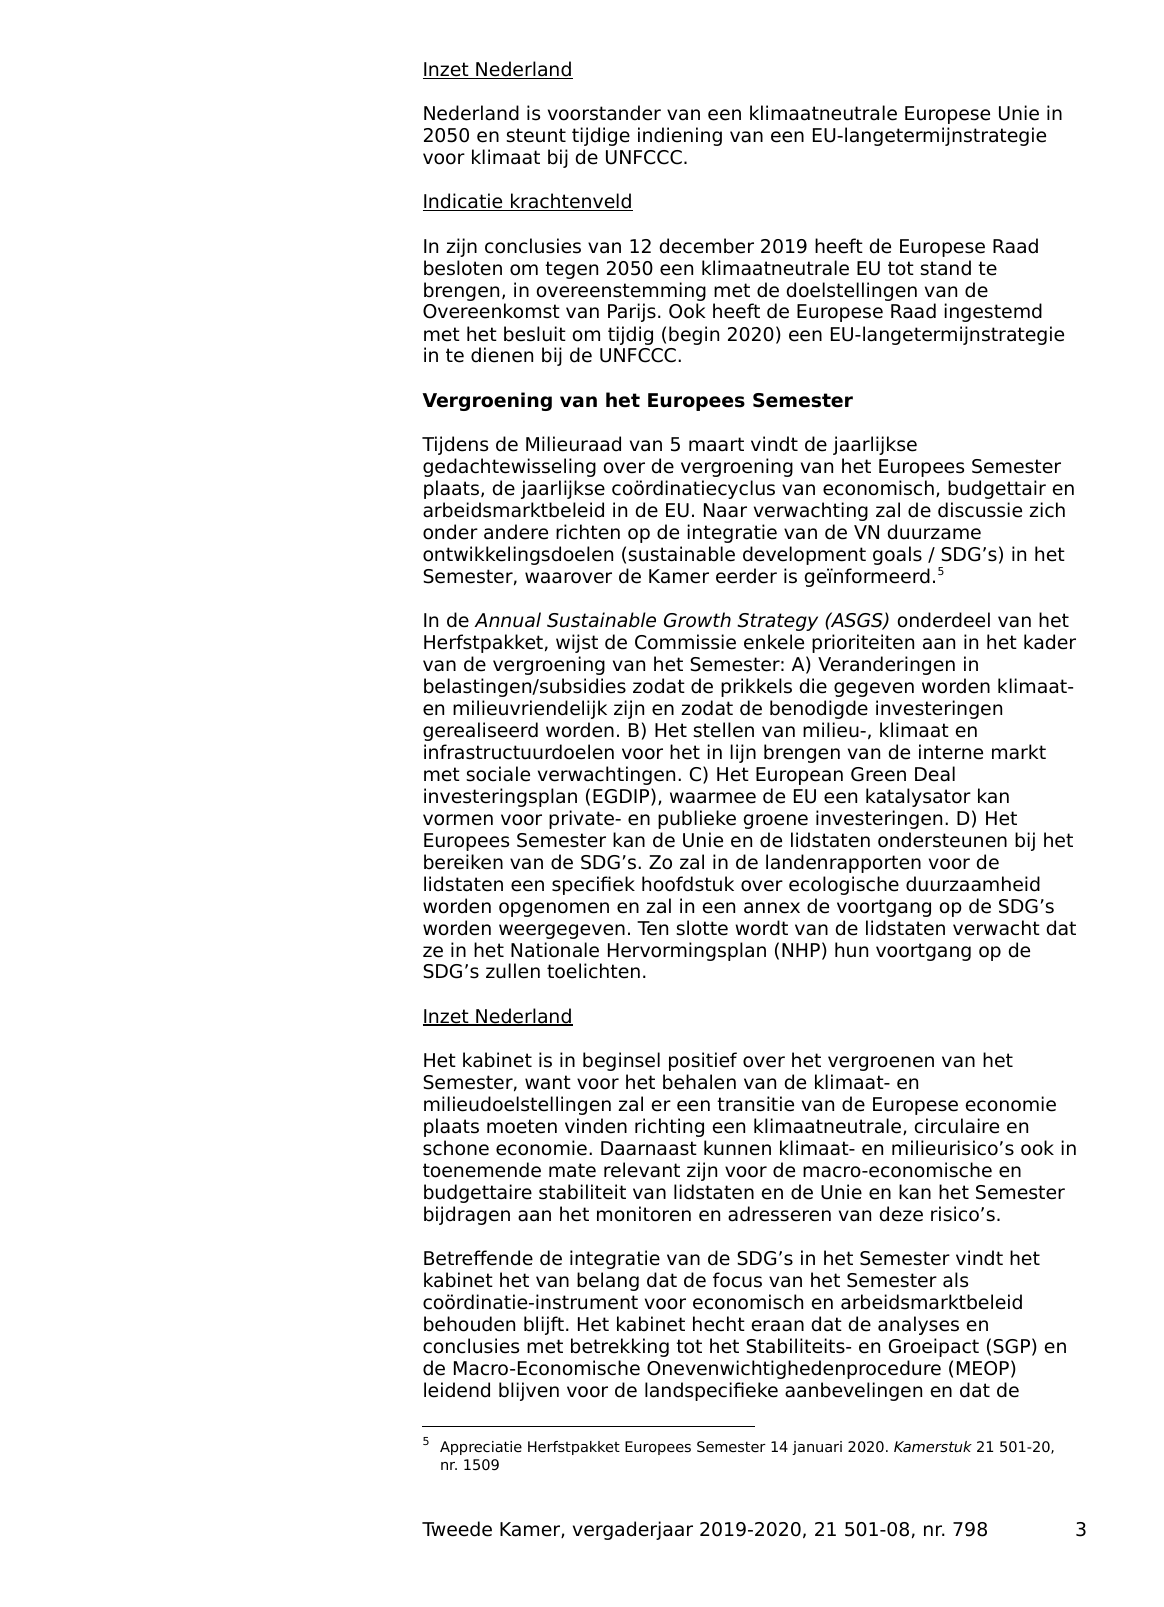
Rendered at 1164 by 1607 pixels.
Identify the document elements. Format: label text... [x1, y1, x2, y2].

text In de Annual Sustainable Growth Strategy (ASGS) onderdeel van het Herfstpakket, wijst de Commissie enkele prioriteiten aan in het kader van de vergroening van het Semester: A) Veranderingen in belastingen/subsidies zodat de prikkels die gegeven worden klimaat- en milieuvriendelijk zijn en zodat de benodigde investeringen gerealiseerd worden. B) Het stellen van milieu-, klimaat en infrastructuurdoelen voor het in lijn brengen van de interne markt met sociale verwachtingen. C) Het European Green Deal investeringsplan (EGDIP), waarmee de EU een katalysator kan vormen voor private- en publieke groene investeringen. D) Het Europees Semester kan de Unie en de lidstaten ondersteunen bij het bereiken van de SDG’s. Zo zal in de landenrapporten voor de lidstaten een specifiek hoofdstuk over ecologische duurzaamheid worden opgenomen en zal in een annex de voortgang op de SDG’s worden weergegeven. Ten slotte wordt van de lidstaten verwacht dat ze in het Nationale Hervormingsplan (NHP) hun voortgang op de SDG’s zullen toelichten. [422, 610, 1087, 983]
text Tijdens de Milieuraad van 5 maart vindt de jaarlijkse gedachtewisseling over de vergroening van het Europees Semester plaats, de jaarlijkse coördinatiecyclus van economisch, budgettair en arbeidsmarktbeleid in de EU. Naar verwachting zal de discussie zich onder andere richten op de integratie van de VN duurzame ontwikkelingsdoelen (sustainable development goals / SDG’s) in het Semester, waarover de Kamer eerder is geïnformeerd. [422, 434, 1087, 588]
subtitle Vergroening van het Europees Semester [422, 389, 1087, 412]
subtitle Indicatie krachtenveld [422, 191, 1087, 213]
text Nederland is voorstander van een klimaatneutrale Europese Unie in 2050 en steunt tijdige indiening van een EU-langetermijnstrategie voor klimaat bij de UNFCCC. [422, 103, 1087, 169]
text Appreciatie Herfstpakket Europees Semester 14 januari 2020. Kamerstuk 21 501-20, nr. 1509 [422, 1435, 1087, 1474]
text Het kabinet is in beginsel positief over het vergroenen van het Semester, want voor het behalen van de klimaat- en milieudoelstellingen zal er een transitie van de Europese economie plaats moeten vinden richting een klimaatneutrale, circulaire en schone economie. Daarnaast kunnen klimaat- en milieurisico’s ook in toenemende mate relevant zijn voor de macro-economische en budgettaire stabiliteit van lidstaten en de Unie en kan het Semester bijdragen aan het monitoren en adresseren van deze risico’s. [422, 1050, 1087, 1226]
text Betreffende de integratie van de SDG’s in het Semester vindt het kabinet het van belang dat de focus van het Semester als coördinatie-instrument voor economisch en arbeidsmarktbeleid behouden blijft. Het kabinet hecht eraan dat de analyses en conclusies met betrekking tot het Stabiliteits- en Groeipact (SGP) en de Macro-Economische Onevenwichtighedenprocedure (MEOP) leidend blijven voor de landspecifieke aanbevelingen en dat de [422, 1248, 1087, 1402]
text In zijn conclusies van 12 december 2019 heeft de Europese Raad besloten om tegen 2050 een klimaatneutrale EU tot stand te brengen, in overeenstemming met de doelstellingen van de Overeenkomst van Parijs. Ook heeft de Europese Raad ingestemd met het besluit om tijdig (begin 2020) een EU-langetermijnstrategie in te dienen bij de UNFCCC. [422, 236, 1087, 367]
subtitle Inzet Nederland [422, 1006, 1087, 1028]
subtitle Inzet Nederland [422, 59, 1087, 81]
